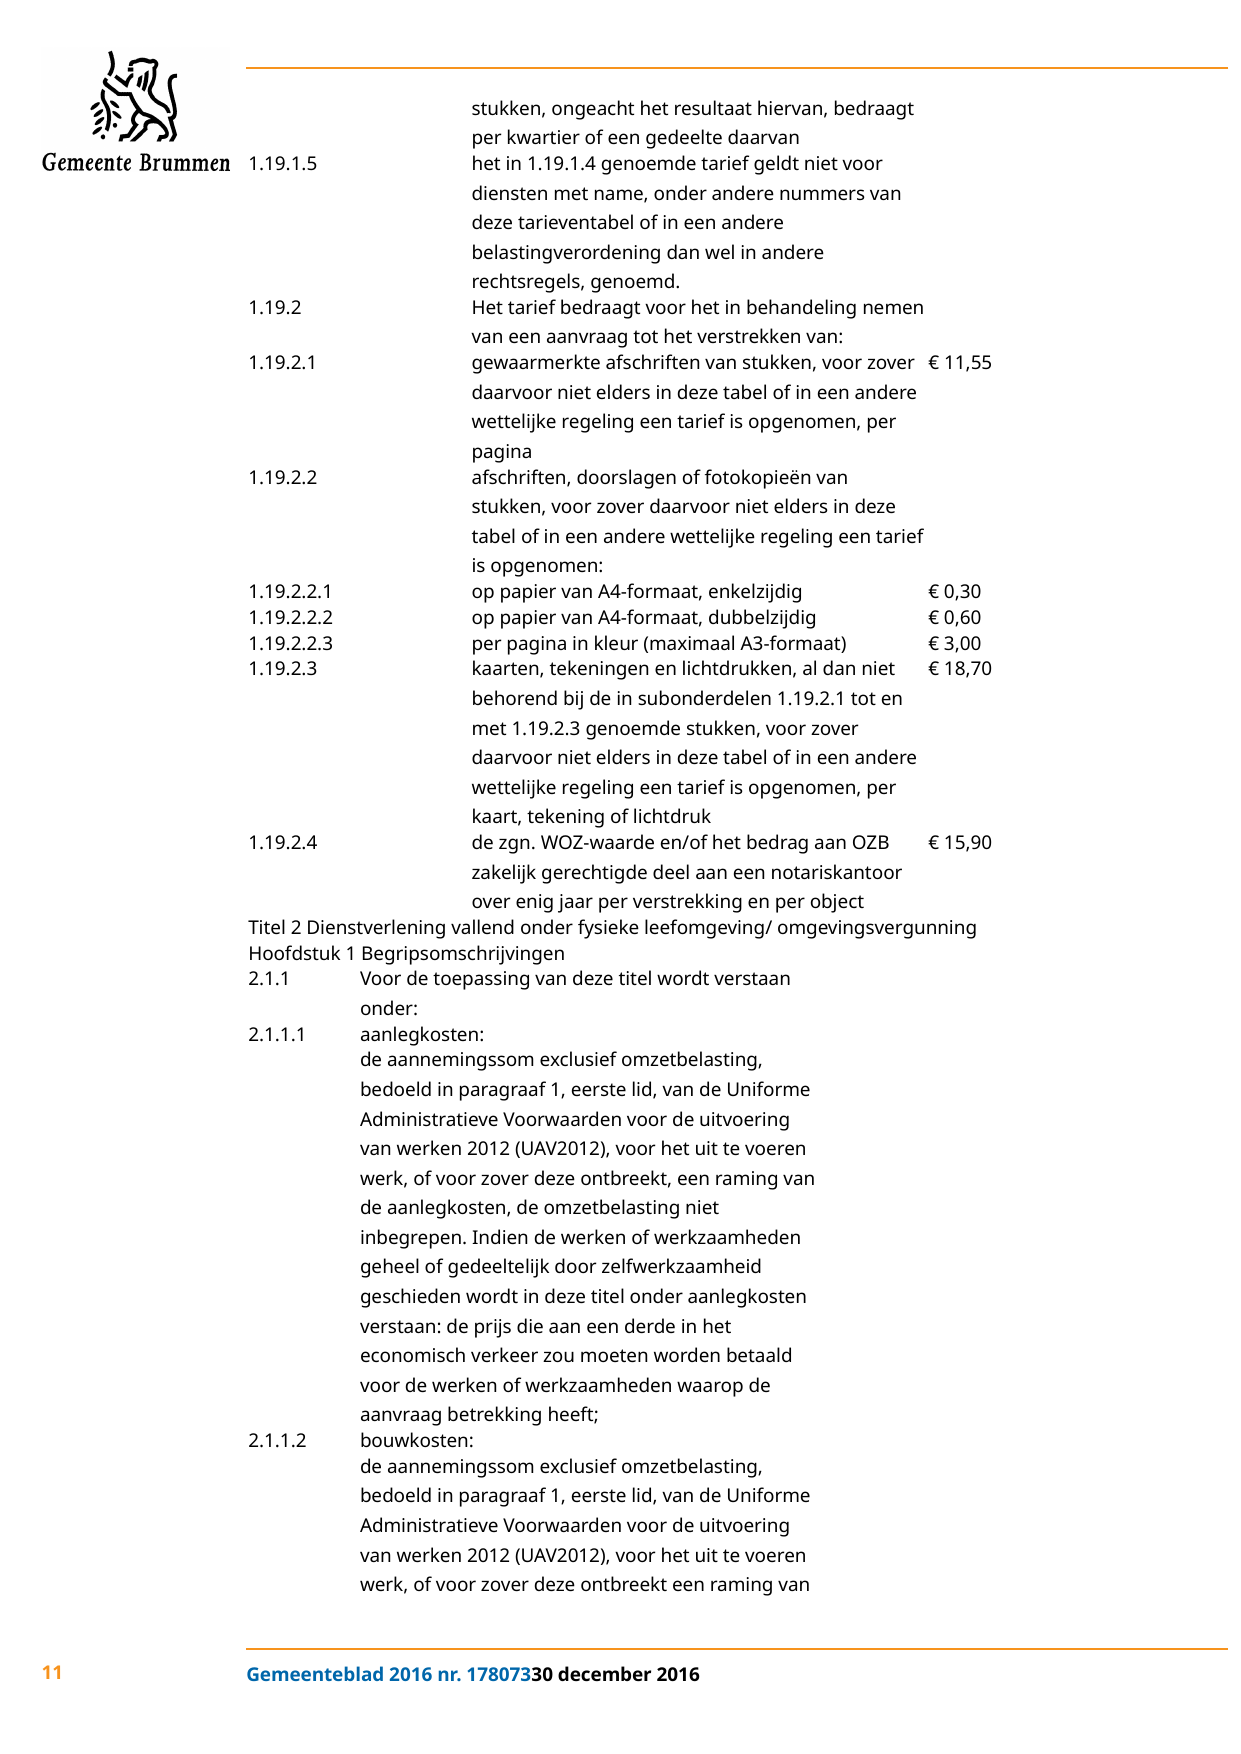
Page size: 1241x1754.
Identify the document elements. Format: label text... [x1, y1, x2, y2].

table_cell [816, 1428, 1040, 1453]
table_cell afschriften, doorslagen of fotokopieën van stukken, voor zover daarvoor niet elders in deze tabel of in een andere wettelijke regeling een tarief is opgenomen: [471, 464, 928, 578]
picture [41, 47, 231, 172]
table_cell 1.19.2.3 [248, 656, 471, 829]
table_cell aanlegkosten: [360, 1021, 816, 1047]
table_cell [928, 95, 1152, 150]
table_cell 1.19.2.2.2 [248, 604, 471, 630]
table_cell 1.19.2.2 [248, 464, 471, 578]
table_cell het in 1.19.1.4 genoemde tarief geldt niet voor diensten met name, onder andere nummers van deze tarieventabel of in een andere belastingverordening dan wel in andere rechtsregels, genoemd. [471, 150, 928, 294]
table_cell Titel 2 Dienstverlening vallend onder fysieke leefomgeving/ omgevingsvergunning [248, 914, 1040, 940]
table_cell € 11,55 [928, 350, 1152, 464]
table_cell 1.19.2.2.3 [248, 630, 471, 656]
table_cell 1.19.2 [248, 294, 471, 349]
table_cell [928, 150, 1152, 294]
table_cell [816, 1047, 1040, 1427]
table_cell gewaarmerkte afschriften van stukken, voor zover daarvoor niet elders in deze tabel of in een andere wettelijke regeling een tarief is opgenomen, per pagina [471, 350, 928, 464]
table_cell kaarten, tekeningen en lichtdrukken, al dan niet behorend bij de in subonderdelen 1.19.2.1 tot en met 1.19.2.3 genoemde stukken, voor zover daarvoor niet elders in deze tabel of in een andere wettelijke regeling een tarief is opgenomen, per kaart, tekening of lichtdruk [471, 656, 928, 829]
table_cell [248, 1453, 360, 1597]
table_cell Hoofdstuk 1 Begripsomschrijvingen [248, 940, 1040, 966]
table_cell de aannemingssom exclusief omzetbelasting, bedoeld in paragraaf 1, eerste lid, van de Uniforme Administratieve Voorwaarden voor de uitvoering van werken 2012 (UAV2012), voor het uit te voeren werk, of voor zover deze ontbreekt, een raming van de aanlegkosten, de omzetbelasting niet inbegrepen. Indien de werken of werkzaamheden geheel of gedeeltelijk door zelfwerkzaamheid geschieden wordt in deze titel onder aanlegkosten verstaan: de prijs die aan een derde in het economisch verkeer zou moeten worden betaald voor de werken of werkzaamheden waarop de aanvraag betrekking heeft; [360, 1047, 816, 1427]
table_cell 1.19.1.5 [248, 150, 471, 294]
table_cell [816, 1021, 1040, 1047]
table_cell [248, 1047, 360, 1427]
table_cell 1.19.2.4 [248, 829, 471, 914]
table_cell 2.1.1 [248, 966, 360, 1021]
table_cell € 15,90 [928, 829, 1152, 914]
table_cell [248, 95, 471, 150]
table_cell de aannemingssom exclusief omzetbelasting, bedoeld in paragraaf 1, eerste lid, van de Uniforme Administratieve Voorwaarden voor de uitvoering van werken 2012 (UAV2012), voor het uit te voeren werk, of voor zover deze ontbreekt een raming van [360, 1453, 816, 1597]
table_cell op papier van A4-formaat, enkelzijdig [471, 579, 928, 604]
table_cell 1.19.2.1 [248, 350, 471, 464]
table_cell € 0,30 [928, 579, 1152, 604]
table_cell € 3,00 [928, 630, 1152, 656]
table_cell stukken, ongeacht het resultaat hiervan, bedraagt per kwartier of een gedeelte daarvan [471, 95, 928, 150]
table_cell € 0,60 [928, 604, 1152, 630]
table_cell 2.1.1.1 [248, 1021, 360, 1047]
table_cell op papier van A4-formaat, dubbelzijdig [471, 604, 928, 630]
table_cell [928, 294, 1152, 349]
table_cell [816, 1453, 1040, 1597]
table_cell Voor de toepassing van deze titel wordt verstaan onder: [360, 966, 816, 1021]
table_cell bouwkosten: [360, 1428, 816, 1453]
table_cell per pagina in kleur (maximaal A3-formaat) [471, 630, 928, 656]
table_cell [816, 966, 1040, 1021]
table_cell Het tarief bedraagt voor het in behandeling nemen van een aanvraag tot het verstrekken van: [471, 294, 928, 349]
table_cell € 18,70 [928, 656, 1152, 829]
table_cell de zgn. WOZ-waarde en/of het bedrag aan OZB zakelijk gerechtigde deel aan een notariskantoor over enig jaar per verstrekking en per object [471, 829, 928, 914]
table_cell 2.1.1.2 [248, 1428, 360, 1453]
table_cell [928, 464, 1152, 578]
table_cell 1.19.2.2.1 [248, 579, 471, 604]
